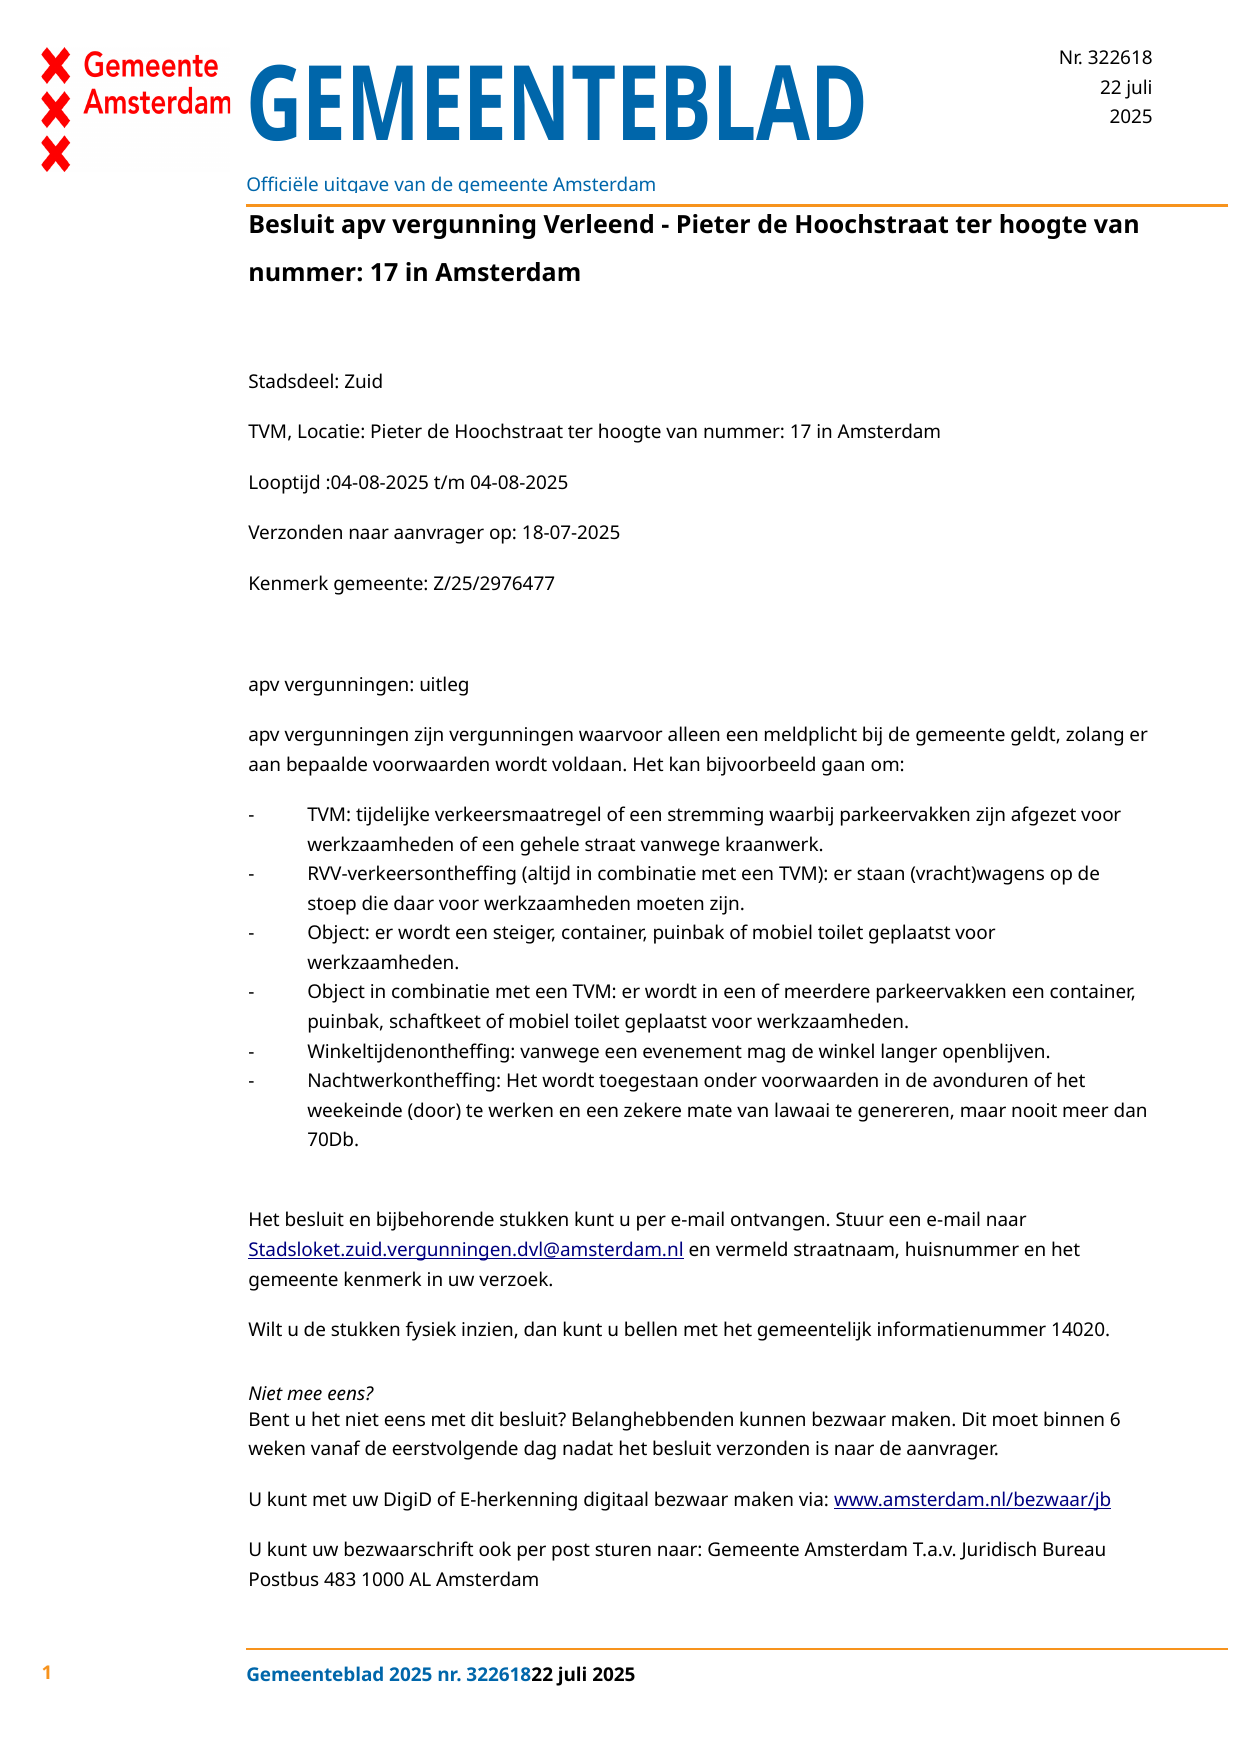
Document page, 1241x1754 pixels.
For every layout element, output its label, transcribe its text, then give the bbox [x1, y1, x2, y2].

text Stadsdeel: Zuid [248, 368, 1152, 394]
text Verzonden naar aanvrager op: 18-07-2025 [248, 519, 1152, 545]
text U kunt met uw DigiD of E-herkenning digitaal bezwaar maken via: www.amsterdam.nl/bezwaar/jb [248, 1486, 1152, 1512]
text Niet mee eens? [248, 1380, 1152, 1406]
list Object in combinatie met een TVM: er wordt in een of meerdere parkeervakken een container, puinbak, schaftkeet of mobiel toilet geplaatst voor werkzaamheden. [248, 979, 1152, 1034]
text Bent u het niet eens met dit besluit? Belanghebbenden kunnen bezwaar maken. Dit moet binnen 6 weken vanaf de eerstvolgende dag nadat het besluit verzonden is naar de aanvrager. [248, 1406, 1152, 1461]
text apv vergunningen zijn vergunningen waarvoor alleen een meldplicht bij de gemeente geldt, zolang er aan bepaalde voorwaarden wordt voldaan. Het kan bijvoorbeeld gaan om: [248, 721, 1152, 777]
list TVM: tijdelijke verkeersmaatregel of een stremming waarbij parkeervakken zijn afgezet voor werkzaamheden of een gehele straat vanwege kraanwerk. [248, 801, 1152, 857]
list Object: er wordt een steiger, container, puinbak of mobiel toilet geplaatst voor werkzaamheden. [248, 919, 1152, 975]
list Winkeltijdenontheffing: vanwege een evenement mag de winkel langer openblijven. [248, 1038, 1152, 1064]
list Nachtwerkontheffing: Het wordt toegestaan onder voorwaarden in de avonduren of het weekeinde (door) te werken en een zekere mate van lawaai te genereren, maar nooit meer dan 70Db. [248, 1067, 1152, 1152]
text Looptijd :04-08-2025 t/m 04-08-2025 [248, 469, 1152, 495]
text Wilt u de stukken fysiek inzien, dan kunt u bellen met het gemeentelijk informatienummer 14020. [248, 1316, 1152, 1342]
text U kunt uw bezwaarschrift ook per post sturen naar: Gemeente Amsterdam T.a.v. Juridisch Bureau Postbus 483 1000 AL Amsterdam [248, 1536, 1152, 1592]
picture [41, 47, 231, 172]
text Het besluit en bijbehorende stukken kunt u per e-mail ontvangen. Stuur een e-mail naar Stadsloket.zuid.vergunningen.dvl@amsterdam.nl en vermeld straatnaam, huisnummer en het gemeente kenmerk in uw verzoek. [248, 1207, 1152, 1292]
text Besluit apv vergunning Verleend - Pieter de Hoochstraat ter hoogte van nummer: 17 in Amsterdam [248, 207, 1152, 288]
list RVV-verkeersontheffing (altijd in combinatie met een TVM): er staan (vracht)wagens op de stoep die daar voor werkzaamheden moeten zijn. [248, 860, 1152, 916]
text apv vergunningen: uitleg [248, 671, 1152, 697]
text Kenmerk gemeente: Z/25/2976477 [248, 570, 1152, 596]
text TVM, Locatie: Pieter de Hoochstraat ter hoogte van nummer: 17 in Amsterdam [248, 419, 1152, 444]
